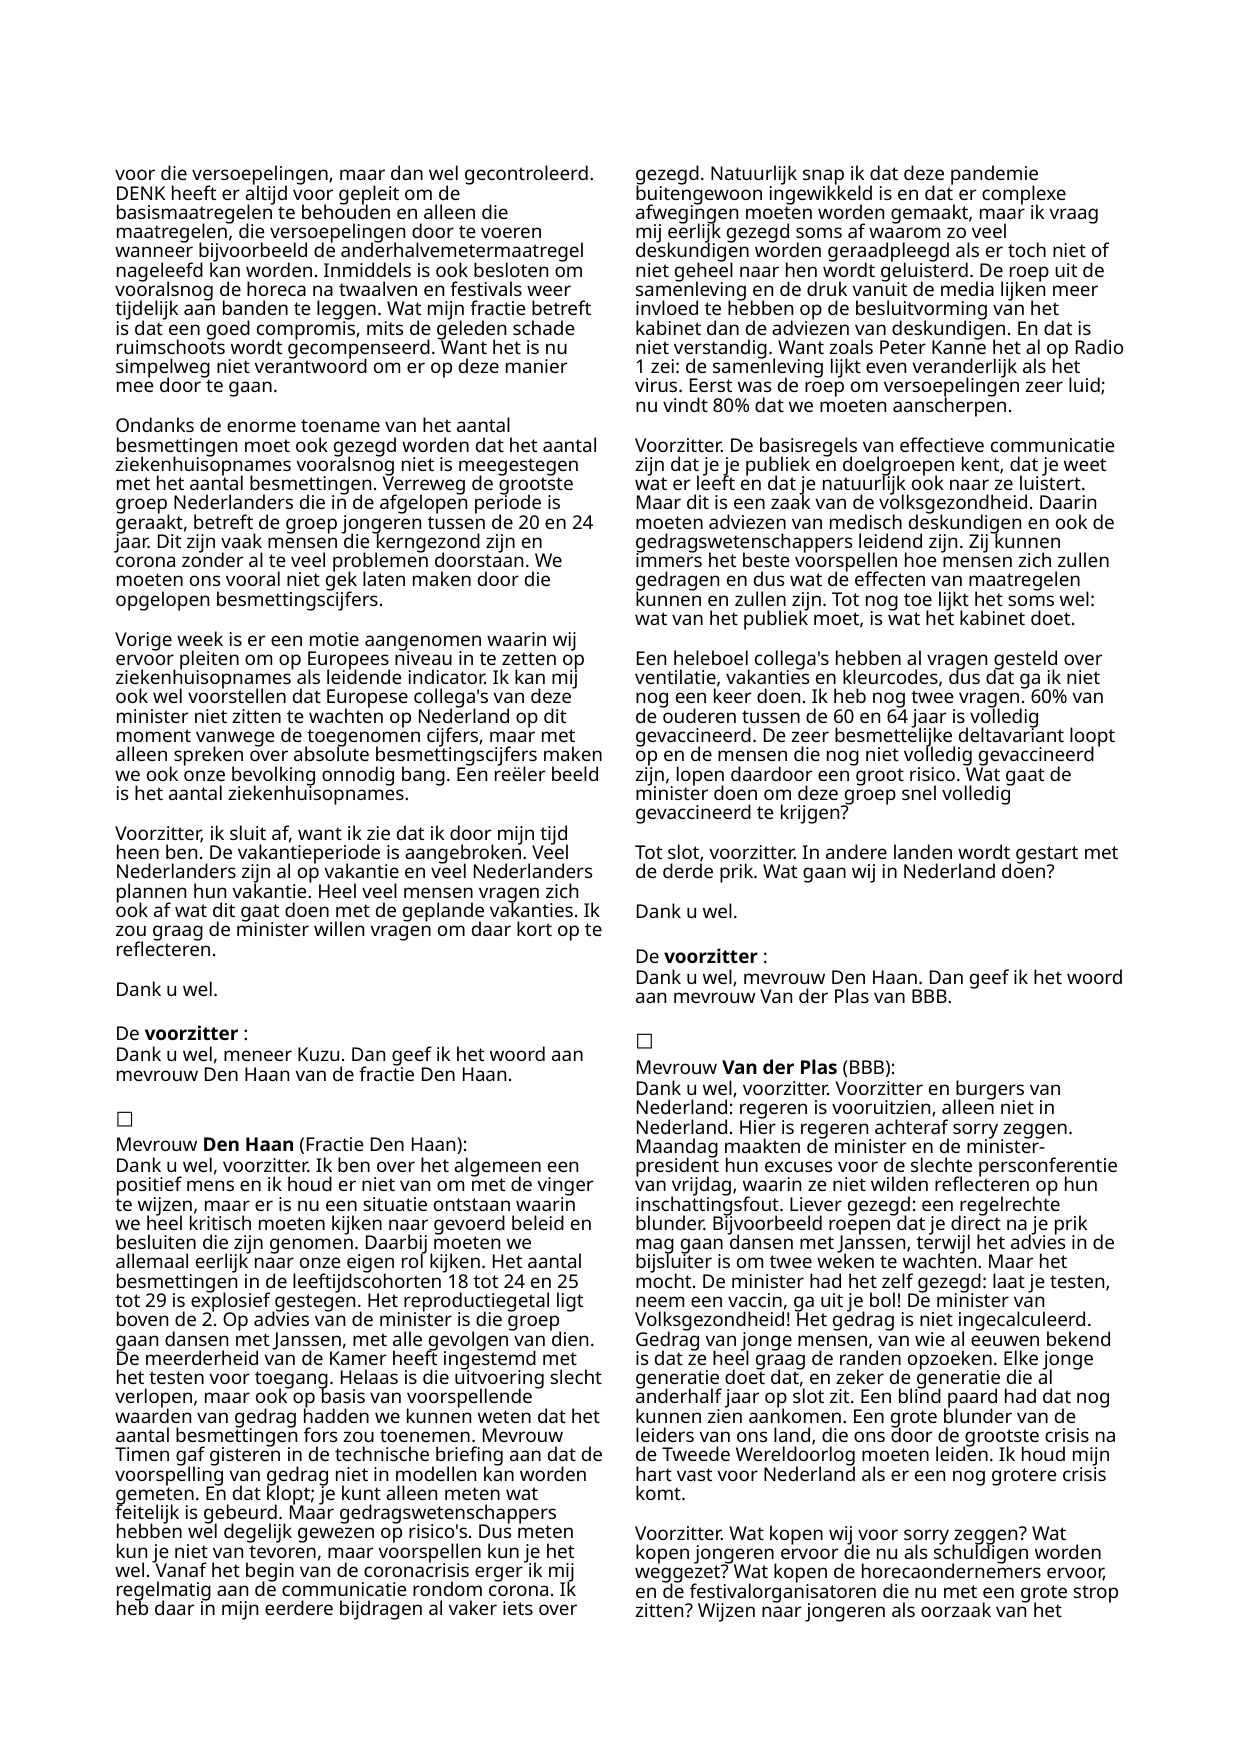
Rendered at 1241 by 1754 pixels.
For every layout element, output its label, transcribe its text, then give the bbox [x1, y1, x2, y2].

text Dank u wel. [115, 981, 605, 1000]
text Voorzitter, ik sluit af, want ik zie dat ik door mijn tijd heen ben. De vakantieperiode is aangebroken. Veel Nederlanders zijn al op vakantie en veel Nederlanders plannen hun vakantie. Heel veel mensen vragen zich ook af wat dit gaat doen met de geplande vakanties. Ik zou graag de minister willen vragen om daar kort op te reflecteren. [115, 825, 605, 960]
text Dank u wel, meneer Kuzu. Dan geef ik het woord aan mevrouw Den Haan van de fractie Den Haan. [115, 1046, 605, 1085]
text gezegd. Natuurlijk snap ik dat deze pandemie buitengewoon ingewikkeld is en dat er complexe afwegingen moeten worden gemaakt, maar ik vraag mij eerlijk gezegd soms af waarom zo veel deskundigen worden geraadpleegd als er toch niet of niet geheel naar hen wordt geluisterd. De roep uit de samenleving en de druk vanuit de media lijken meer invloed te hebben op de besluitvorming van het kabinet dan de adviezen van deskundigen. En dat is niet verstandig. Want zoals Peter Kanne het al op Radio 1 zei: de samenleving lijkt even veranderlijk als het virus. Eerst was de roep om versoepelingen zeer luid; nu vindt 80% dat we moeten aanscherpen. [635, 165, 1125, 416]
text Dank u wel, mevrouw Den Haan. Dan geef ik het woord aan mevrouw Van der Plas van BBB. [635, 969, 1125, 1008]
text Mevrouw Van der Plas (BBB): [635, 1054, 1125, 1080]
text De voorzitter : [635, 943, 1125, 969]
text voor die versoepelingen, maar dan wel gecontroleerd. DENK heeft er altijd voor gepleit om de basismaatregelen te behouden en alleen die maatregelen, die versoepelingen door te voeren wanneer bijvoorbeeld de anderhalvemetermaatregel nageleefd kan worden. Inmiddels is ook besloten om vooralsnog de horeca na twaalven en festivals weer tijdelijk aan banden te leggen. Wat mijn fractie betreft is dat een goed compromis, mits de geleden schade ruimschoots wordt gecompenseerd. Want het is nu simpelweg niet verantwoord om er op deze manier mee door te gaan. [115, 165, 605, 397]
text De voorzitter : [115, 1021, 605, 1046]
text Voorzitter. Wat kopen wij voor sorry zeggen? Wat kopen jongeren ervoor die nu als schuldigen worden weggezet? Wat kopen de horecaondernemers ervoor, en de festivalorganisatoren die nu met een grote strop zitten? Wijzen naar jongeren als oorzaak van het [635, 1525, 1125, 1621]
text ⬜ [635, 1029, 1125, 1054]
text ⬜ [115, 1106, 605, 1131]
text Dank u wel, voorzitter. Ik ben over het algemeen een positief mens en ik houd er niet van om met de vinger te wijzen, maar er is nu een situatie ontstaan waarin we heel kritisch moeten kijken naar gevoerd beleid en besluiten die zijn genomen. Daarbij moeten we allemaal eerlijk naar onze eigen rol kijken. Het aantal besmettingen in de leeftijdscohorten 18 tot 24 en 25 tot 29 is explosief gestegen. Het reproductiegetal ligt boven de 2. Op advies van de minister is die groep gaan dansen met Janssen, met alle gevolgen van dien. De meerderheid van de Kamer heeft ingestemd met het testen voor toegang. Helaas is die uitvoering slecht verlopen, maar ook op basis van voorspellende waarden van gedrag hadden we kunnen weten dat het aantal besmettingen fors zou toenemen. Mevrouw Timen gaf gisteren in de technische briefing aan dat de voorspelling van gedrag niet in modellen kan worden gemeten. En dat klopt; je kunt alleen meten wat feitelijk is gebeurd. Maar gedragswetenschappers hebben wel degelijk gewezen op risico's. Dus meten kun je niet van tevoren, maar voorspellen kun je het wel. Vanaf het begin van de coronacrisis erger ik mij regelmatig aan de communicatie rondom corona. Ik heb daar in mijn eerdere bijdragen al vaker iets over [115, 1157, 605, 1620]
text Mevrouw Den Haan (Fractie Den Haan): [115, 1131, 605, 1157]
text Een heleboel collega's hebben al vragen gesteld over ventilatie, vakanties en kleurcodes, dus dat ga ik niet nog een keer doen. Ik heb nog twee vragen. 60% van de ouderen tussen de 60 en 64 jaar is volledig gevaccineerd. De zeer besmettelijke deltavariant loopt op en de mensen die nog niet volledig gevaccineerd zijn, lopen daardoor een groot risico. Wat gaat de minister doen om deze groep snel volledig gevaccineerd te krijgen? [635, 650, 1125, 823]
text Vorige week is er een motie aangenomen waarin wij ervoor pleiten om op Europees niveau in te zetten op ziekenhuisopnames als leidende indicator. Ik kan mij ook wel voorstellen dat Europese collega's van deze minister niet zitten te wachten op Nederland op dit moment vanwege de toegenomen cijfers, maar met alleen spreken over absolute besmettingscijfers maken we ook onze bevolking onnodig bang. Een reëler beeld is het aantal ziekenhuisopnames. [115, 631, 605, 804]
text Dank u wel. [635, 903, 1125, 923]
text Tot slot, voorzitter. In andere landen wordt gestart met de derde prik. Wat gaan wij in Nederland doen? [635, 844, 1125, 883]
text Dank u wel, voorzitter. Voorzitter en burgers van Nederland: regeren is vooruitzien, alleen niet in Nederland. Hier is regeren achteraf sorry zeggen. Maandag maakten de minister en de minister-president hun excuses voor de slechte persconferentie van vrijdag, waarin ze niet wilden reflecteren op hun inschattingsfout. Liever gezegd: een regelrechte blunder. Bijvoorbeeld roepen dat je direct na je prik mag gaan dansen met Janssen, terwijl het advies in de bijsluiter is om twee weken te wachten. Maar het mocht. De minister had het zelf gezegd: laat je testen, neem een vaccin, ga uit je bol! De minister van Volksgezondheid! Het gedrag is niet ingecalculeerd. Gedrag van jonge mensen, van wie al eeuwen bekend is dat ze heel graag de randen opzoeken. Elke jonge generatie doet dat, en zeker de generatie die al anderhalf jaar op slot zit. Een blind paard had dat nog kunnen zien aankomen. Een grote blunder van de leiders van ons land, die ons door de grootste crisis na de Tweede Wereldoorlog moeten leiden. Ik houd mijn hart vast voor Nederland als er een nog grotere crisis komt. [635, 1080, 1125, 1504]
text Ondanks de enorme toename van het aantal besmettingen moet ook gezegd worden dat het aantal ziekenhuisopnames vooralsnog niet is meegestegen met het aantal besmettingen. Verreweg de grootste groep Nederlanders die in de afgelopen periode is geraakt, betreft de groep jongeren tussen de 20 en 24 jaar. Dit zijn vaak mensen die kerngezond zijn en corona zonder al te veel problemen doorstaan. We moeten ons vooral niet gek laten maken door die opgelopen besmettingscijfers. [115, 417, 605, 610]
text Voorzitter. De basisregels van effectieve communicatie zijn dat je je publiek en doelgroepen kent, dat je weet wat er leeft en dat je natuurlijk ook naar ze luistert. Maar dit is een zaak van de volksgezondheid. Daarin moeten adviezen van medisch deskundigen en ook de gedragswetenschappers leidend zijn. Zij kunnen immers het beste voorspellen hoe mensen zich zullen gedragen en dus wat de effecten van maatregelen kunnen en zullen zijn. Tot nog toe lijkt het soms wel: wat van het publiek moet, is wat het kabinet doet. [635, 437, 1125, 629]
